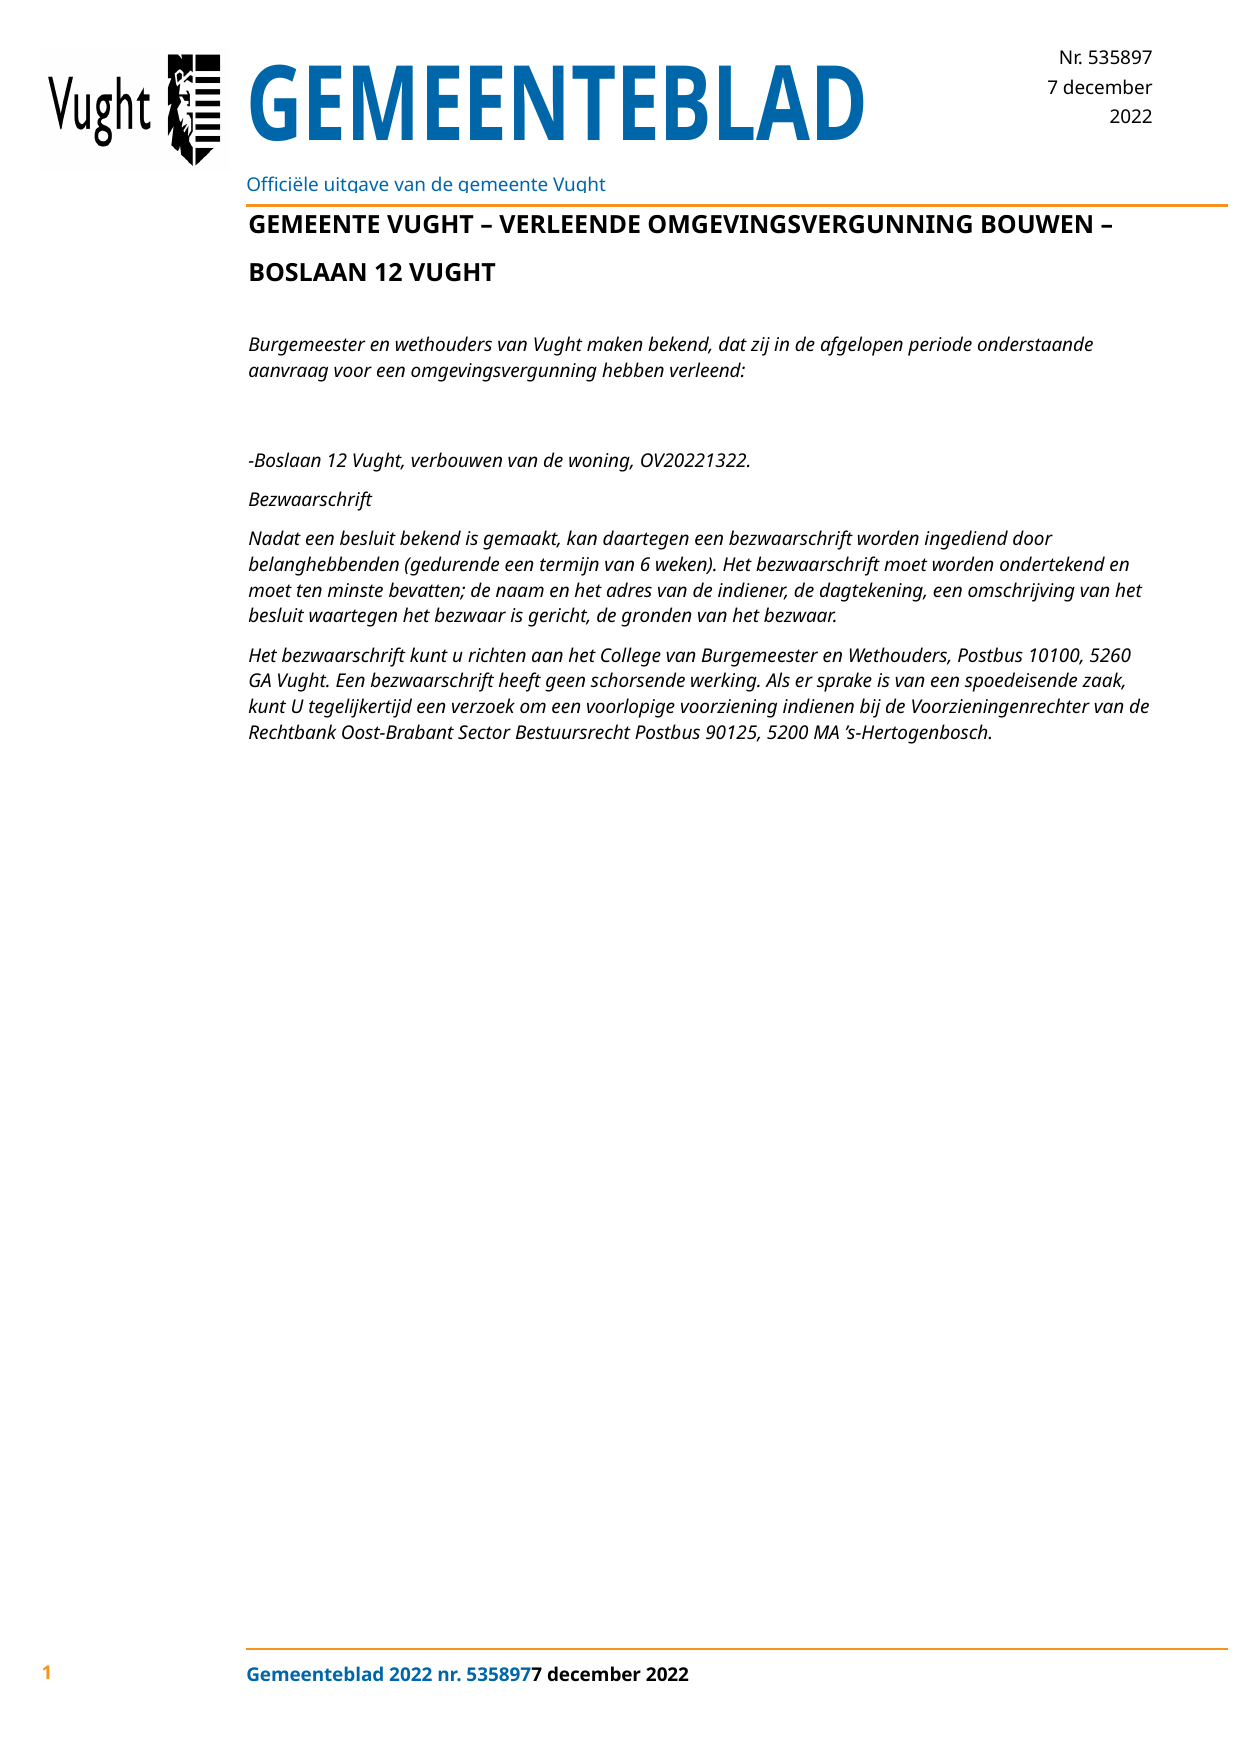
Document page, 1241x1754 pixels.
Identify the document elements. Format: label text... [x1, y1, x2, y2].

text Bezwaarschrift [248, 486, 1152, 512]
picture [41, 47, 231, 172]
text -Boslaan 12 Vught, verbouwen van de woning, OV20221322. [248, 447, 1152, 473]
text Burgemeester en wethouders van Vught maken bekend, dat zij in de afgelopen periode onderstaande aanvraag voor een omgevingsvergunning hebben verleend: [248, 331, 1152, 383]
text GEMEENTE VUGHT – VERLEENDE OMGEVINGSVERGUNNING BOUWEN –BOSLAAN 12 VUGHT [248, 207, 1152, 288]
text Nadat een besluit bekend is gemaakt, kan daartegen een bezwaarschrift worden ingediend door belanghebbenden (gedurende een termijn van 6 weken). Het bezwaarschrift moet worden ondertekend en moet ten minste bevatten; de naam en het adres van de indiener, de dagtekening, een omschrijving van het besluit waartegen het bezwaar is gericht, de gronden van het bezwaar. [248, 525, 1152, 628]
text Het bezwaarschrift kunt u richten aan het College van Burgemeester en Wethouders, Postbus 10100, 5260 GA Vught. Een bezwaarschrift heeft geen schorsende werking. Als er sprake is van een spoedeisende zaak, kunt U tegelijkertijd een verzoek om een voorlopige voorziening indienen bij de Voorzieningenrechter van de Rechtbank Oost-Brabant Sector Bestuursrecht Postbus 90125, 5200 MA ’s-Hertogenbosch. [248, 642, 1152, 745]
